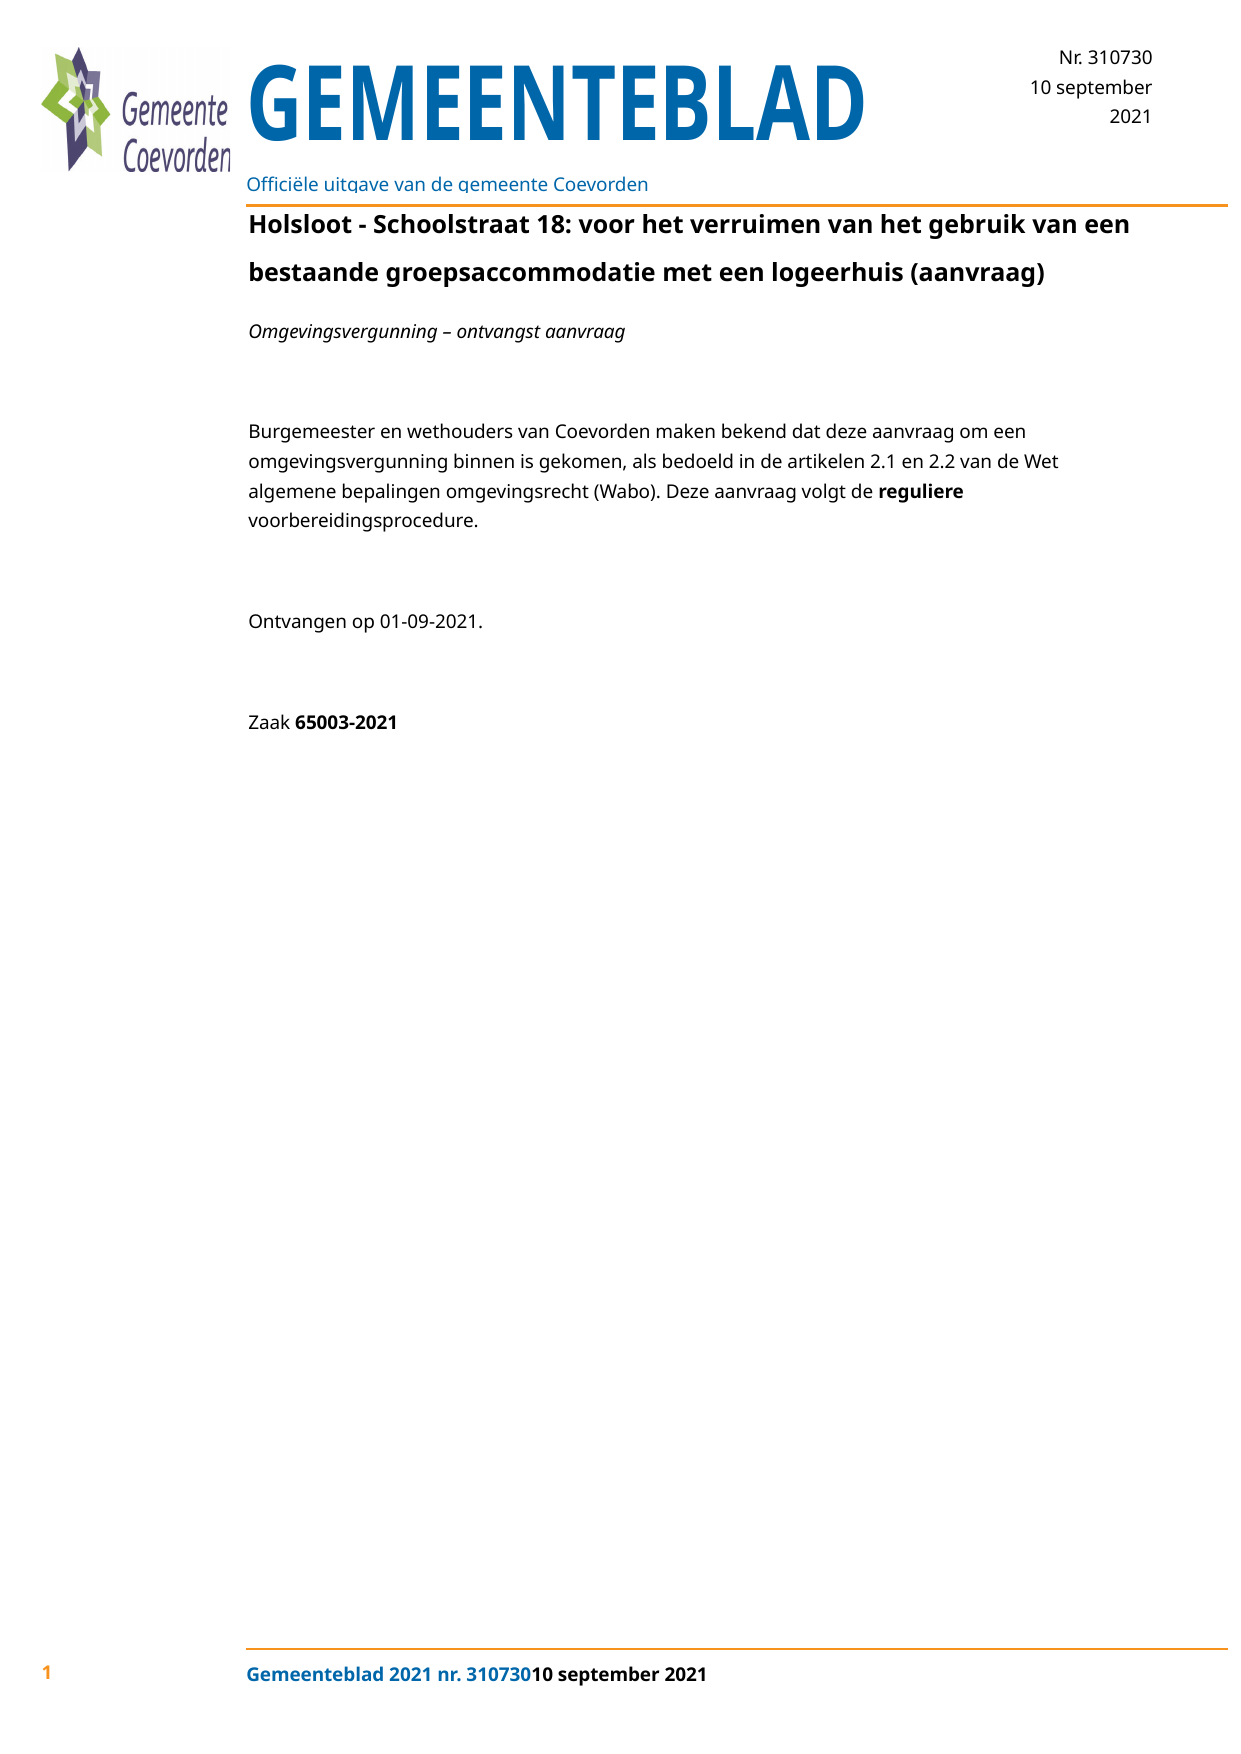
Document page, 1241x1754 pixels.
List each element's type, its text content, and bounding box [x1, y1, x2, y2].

text Omgevingsvergunning – ontvangst aanvraag [248, 318, 1152, 344]
text Burgemeester en wethouders van Coevorden maken bekend dat deze aanvraag om een omgevingsvergunning binnen is gekomen, als bedoeld in de artikelen 2.1 en 2.2 van de Wet algemene bepalingen omgevingsrecht (Wabo). Deze aanvraag volgt de reguliere voorbereidingsprocedure. [248, 419, 1152, 533]
text Holsloot - Schoolstraat 18: voor het verruimen van het gebruik van een bestaande groepsaccommodatie met een logeerhuis (aanvraag) [248, 207, 1152, 288]
text Ontvangen op 01-09-2021. [248, 608, 1152, 634]
text Zaak 65003-2021 [248, 709, 1152, 735]
picture [41, 47, 231, 172]
